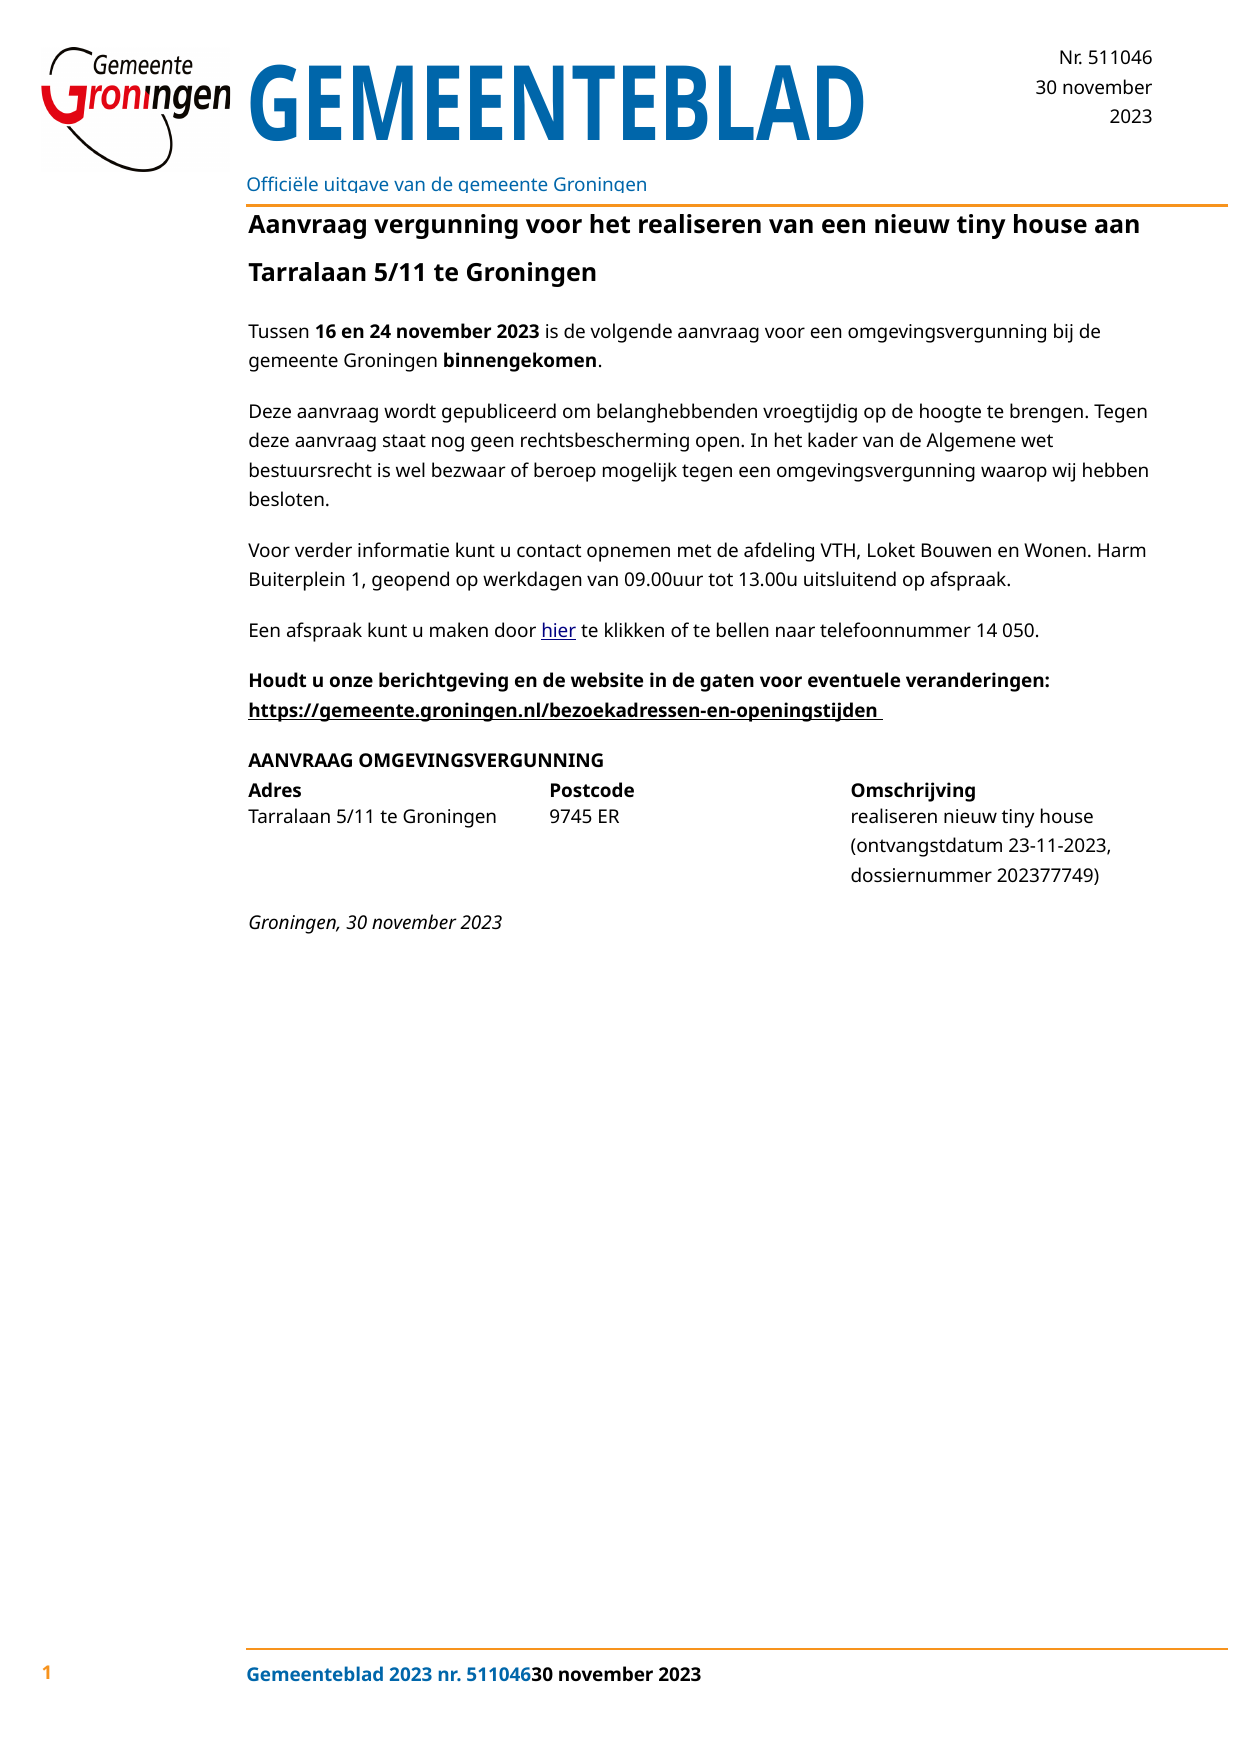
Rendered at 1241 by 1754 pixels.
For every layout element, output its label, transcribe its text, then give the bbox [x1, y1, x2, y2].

table_header Adres [248, 777, 549, 803]
table_cell realiseren nieuw tiny house (ontvangstdatum 23-11-2023, dossiernummer 202377749) [850, 803, 1152, 888]
text Groningen, 30 november 2023 [248, 909, 1152, 935]
text AANVRAAG OMGEVINGSVERGUNNING [248, 747, 1152, 773]
table_header Omschrijving [850, 777, 1152, 803]
text Aanvraag vergunning voor het realiseren van een nieuw tiny house aan Tarralaan 5/11 te Groningen [248, 207, 1152, 288]
text Tussen 16 en 24 november 2023 is de volgende aanvraag voor een omgevingsvergunning bij de gemeente Groningen binnengekomen. [248, 318, 1152, 373]
table_cell 9745 ER [549, 803, 850, 888]
picture [41, 47, 231, 172]
text Deze aanvraag wordt gepubliceerd om belanghebbenden vroegtijdig op de hoogte te brengen. Tegen deze aanvraag staat nog geen rechtsbescherming open. In het kader van de Algemene wet bestuursrecht is wel bezwaar of beroep mogelijk tegen een omgevingsvergunning waarop wij hebben besloten. [248, 398, 1152, 512]
table_cell Tarralaan 5/11 te Groningen [248, 803, 549, 888]
text Houdt u onze berichtgeving en de website in de gaten voor eventuele veranderingen: https://gemeente.groningen.nl/bezoekadressen-en-openingstijden [248, 667, 1152, 723]
text Een afspraak kunt u maken door hier te klikken of te bellen naar telefoonnummer 14 050. [248, 617, 1152, 643]
table_header Postcode [549, 777, 850, 803]
text Voor verder informatie kunt u contact opnemen met de afdeling VTH, Loket Bouwen en Wonen. Harm Buiterplein 1, geopend op werkdagen van 09.00uur tot 13.00u uitsluitend op afspraak. [248, 537, 1152, 592]
